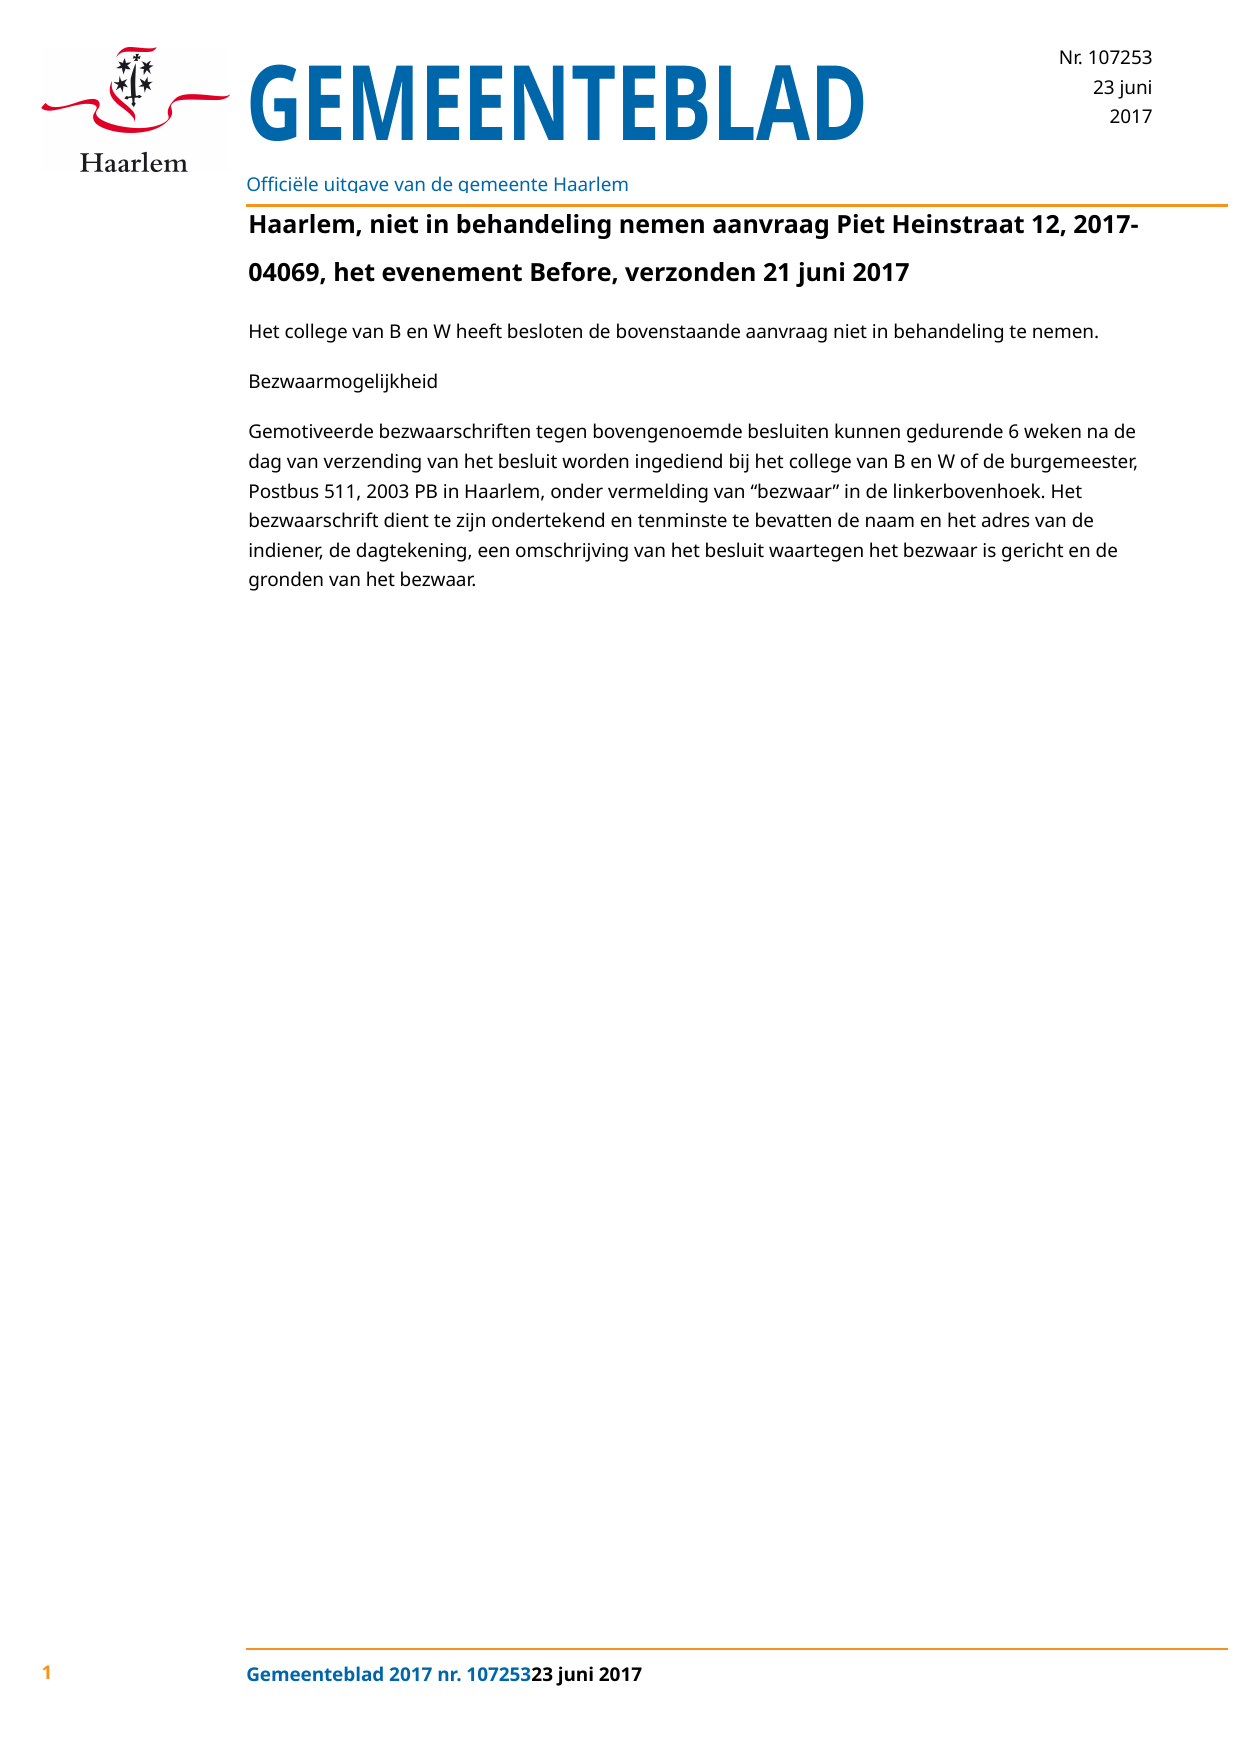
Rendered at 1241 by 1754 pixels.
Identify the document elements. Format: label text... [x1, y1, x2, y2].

text Het college van B en W heeft besloten de bovenstaande aanvraag niet in behandeling te nemen. [248, 318, 1152, 344]
text Bezwaarmogelijkheid [248, 368, 1152, 394]
text Gemotiveerde bezwaarschriften tegen bovengenoemde besluiten kunnen gedurende 6 weken na de dag van verzending van het besluit worden ingediend bij het college van B en W of de burgemeester, Postbus 511, 2003 PB in Haarlem, onder vermelding van “bezwaar” in de linkerbovenhoek. Het bezwaarschrift dient te zijn ondertekend en tenminste te bevatten de naam en het adres van de indiener, de dagtekening, een omschrijving van het besluit waartegen het bezwaar is gericht en de gronden van het bezwaar. [248, 419, 1152, 592]
text Haarlem, niet in behandeling nemen aanvraag Piet Heinstraat 12, 2017-04069, het evenement Before, verzonden 21 juni 2017 [248, 207, 1152, 288]
picture [41, 47, 231, 172]
